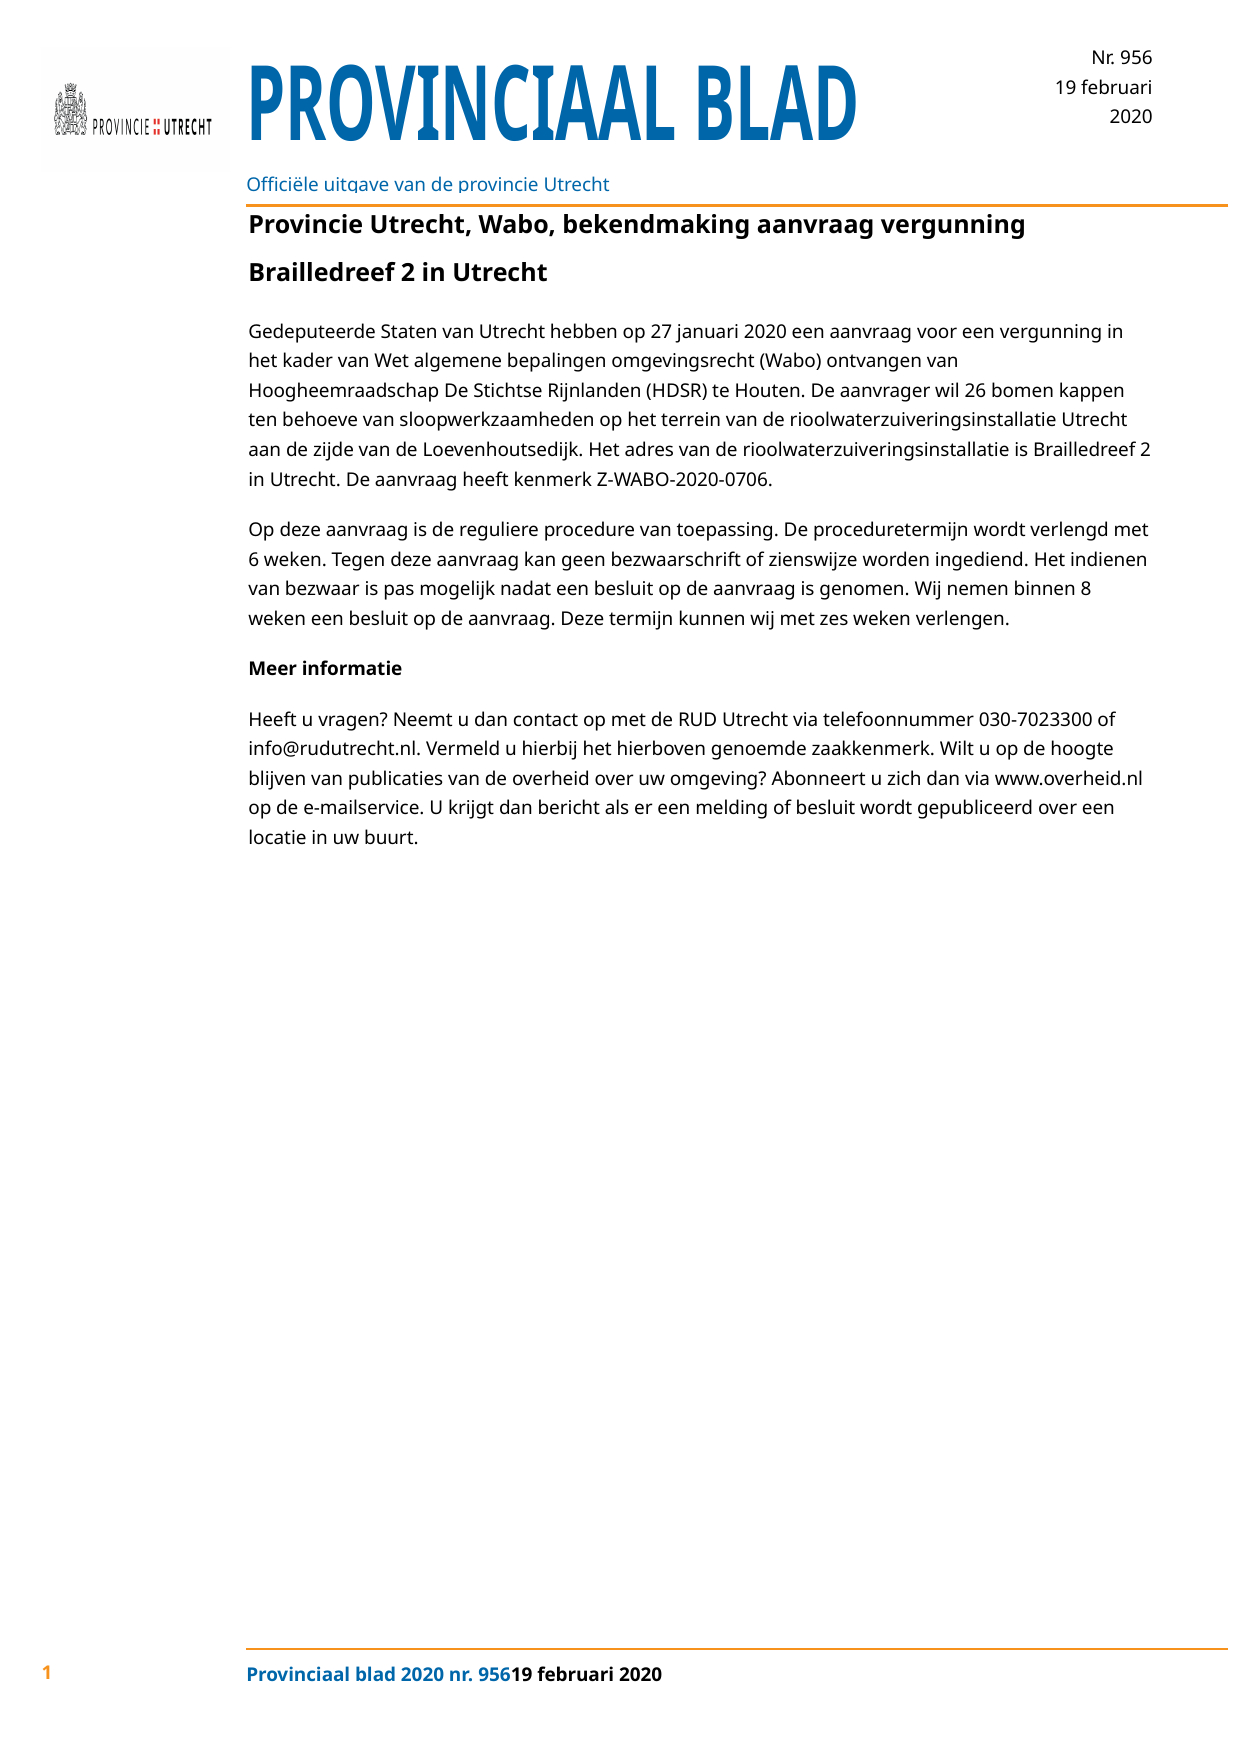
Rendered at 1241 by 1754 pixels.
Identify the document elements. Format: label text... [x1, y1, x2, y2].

text Provincie Utrecht, Wabo, bekendmaking aanvraag vergunning Brailledreef 2 in Utrecht [248, 207, 1152, 288]
text Op deze aanvraag is de reguliere procedure van toepassing. De proceduretermijn wordt verlengd met 6 weken. Tegen deze aanvraag kan geen bezwaarschrift of zienswijze worden ingediend. Het indienen van bezwaar is pas mogelijk nadat een besluit op de aanvraag is genomen. Wij nemen binnen 8 weken een besluit op de aanvraag. Deze termijn kunnen wij met zes weken verlengen. [248, 516, 1152, 631]
picture [41, 47, 231, 172]
text Gedeputeerde Staten van Utrecht hebben op 27 januari 2020 een aanvraag voor een vergunning in het kader van Wet algemene bepalingen omgevingsrecht (Wabo) ontvangen van Hoogheemraadschap De Stichtse Rijnlanden (HDSR) te Houten. De aanvrager wil 26 bomen kappen ten behoeve van sloopwerkzaamheden op het terrein van de rioolwaterzuiveringsinstallatie Utrecht aan de zijde van de Loevenhoutsedijk. Het adres van de rioolwaterzuiveringsinstallatie is Brailledreef 2 in Utrecht. De aanvraag heeft kenmerk Z-WABO-2020-0706. [248, 318, 1152, 492]
text Heeft u vragen? Neemt u dan contact op met de RUD Utrecht via telefoonnummer 030-7023300 of info@rudutrecht.nl. Vermeld u hierbij het hierboven genoemde zaakkenmerk. Wilt u op de hoogte blijven van publicaties van de overheid over uw omgeving? Abonneert u zich dan via www.overheid.nl op de e-mailservice. U krijgt dan bericht als er een melding of besluit wordt gepubliceerd over een locatie in uw buurt. [248, 706, 1152, 850]
text Meer informatie [248, 655, 1152, 681]
